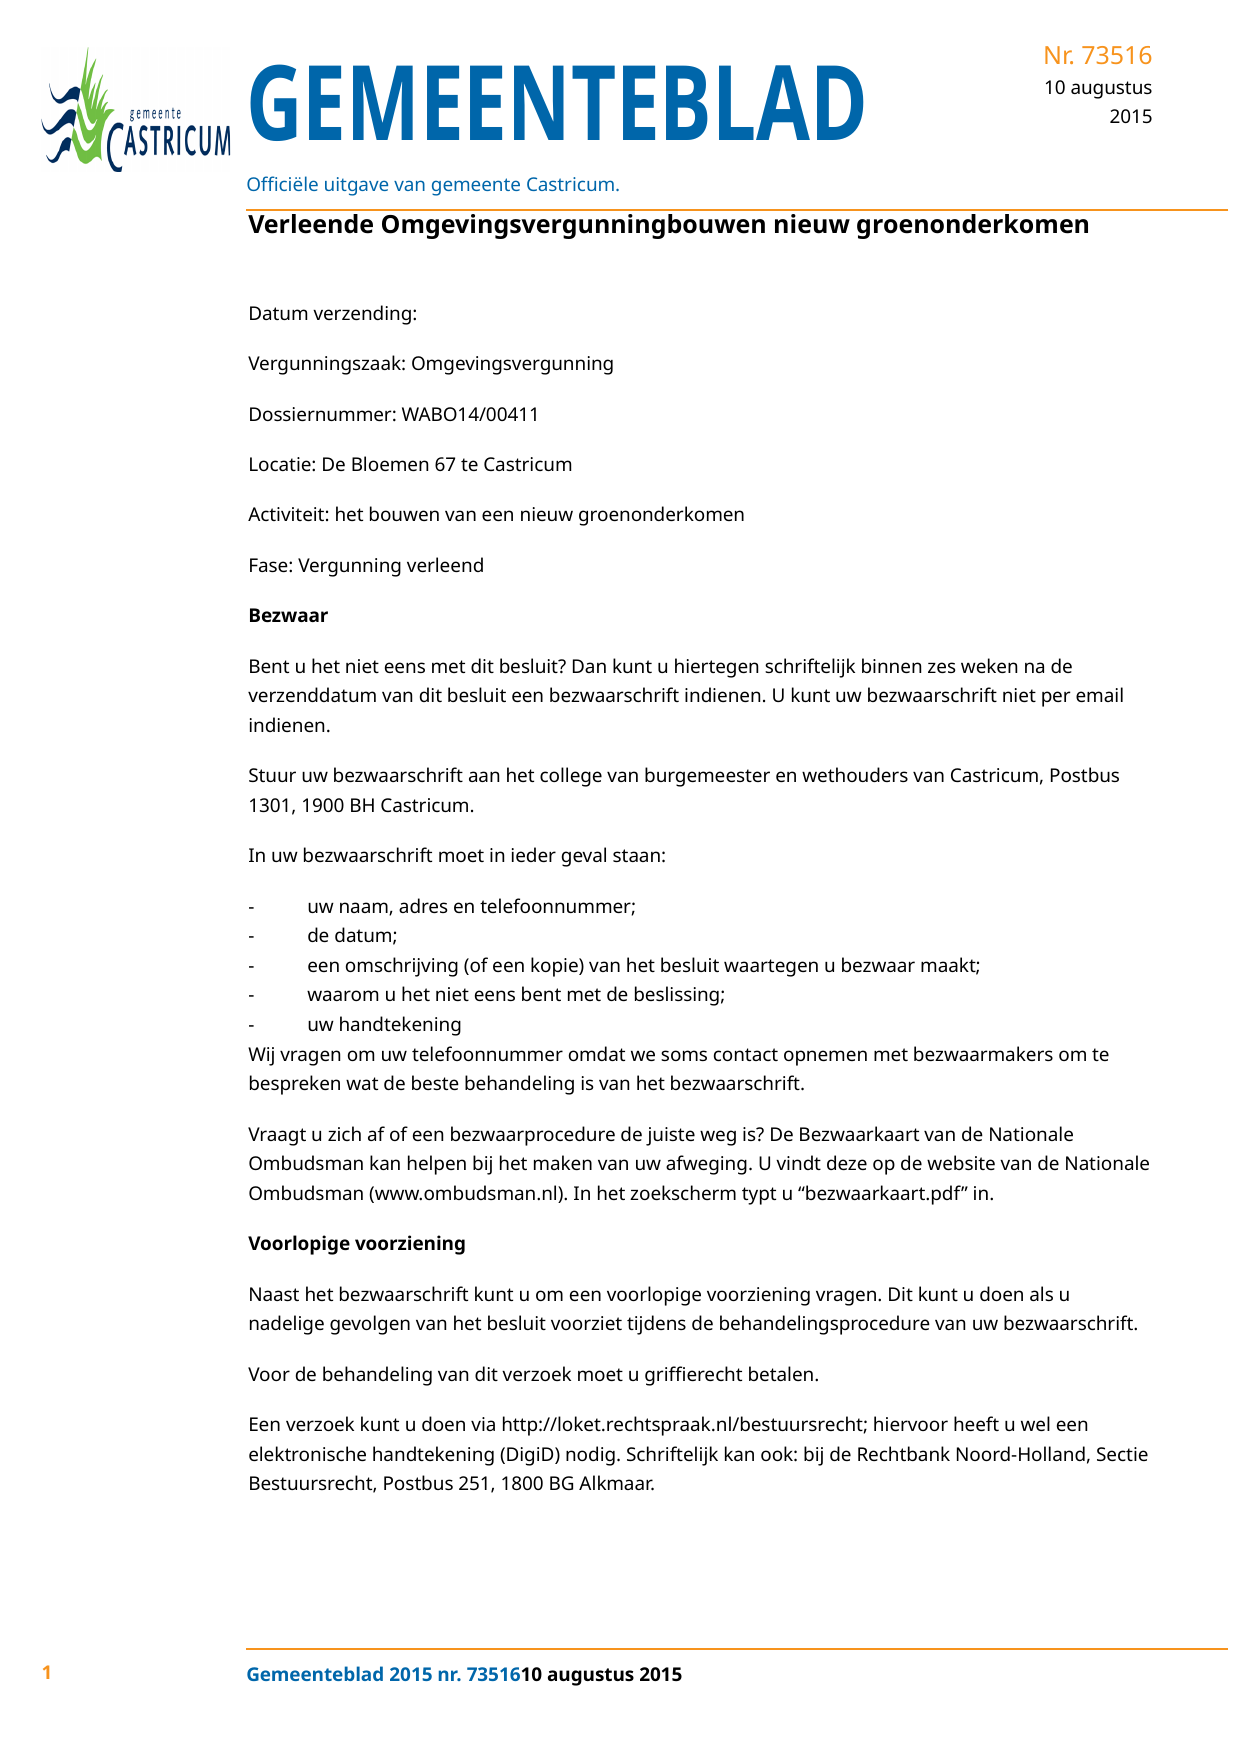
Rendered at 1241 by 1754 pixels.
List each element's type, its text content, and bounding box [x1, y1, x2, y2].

text Wij vragen om uw telefoonnummer omdat we soms contact opnemen met bezwaarmakers om te bespreken wat de beste behandeling is van het bezwaarschrift. [248, 1041, 1152, 1096]
list waarom u het niet eens bent met de beslissing; [248, 982, 1152, 1007]
text Naast het bezwaarschrift kunt u om een voorlopige voorziening vragen. Dit kunt u doen als u nadelige gevolgen van het besluit voorziet tijdens de behandelingsprocedure van uw bezwaarschrift. [248, 1281, 1152, 1336]
text Locatie: De Bloemen 67 te Castricum [248, 451, 1152, 477]
text Verleende Omgevingsvergunningbouwen nieuw groenonderkomen [248, 211, 1152, 241]
text Dossiernummer: WABO14/00411 [248, 401, 1152, 426]
text Datum verzending: [248, 300, 1152, 326]
text Activiteit: het bouwen van een nieuw groenonderkomen [248, 502, 1152, 527]
text Voor de behandeling van dit verzoek moet u griffierecht betalen. [248, 1361, 1152, 1386]
text Bent u het niet eens met dit besluit? Dan kunt u hiertegen schriftelijk binnen zes weken na de verzenddatum van dit besluit een bezwaarschrift indienen. U kunt uw bezwaarschrift niet per email indienen. [248, 653, 1152, 738]
text Vraagt u zich af of een bezwaarprocedure de juiste weg is? De Bezwaarkaart van de Nationale Ombudsman kan helpen bij het maken van uw afweging. U vindt deze op de website van de Nationale Ombudsman (www.ombudsman.nl). In het zoekscherm typt u “bezwaarkaart.pdf” in. [248, 1121, 1152, 1206]
list een omschrijving (of een kopie) van het besluit waartegen u bezwaar maakt; [248, 952, 1152, 978]
text Voorlopige voorziening [248, 1230, 1152, 1256]
text Stuur uw bezwaarschrift aan het college van burgemeester en wethouders van Castricum, Postbus 1301, 1900 BH Castricum. [248, 762, 1152, 818]
text Vergunningszaak: Omgevingsvergunning [248, 350, 1152, 376]
list de datum; [248, 922, 1152, 948]
text Een verzoek kunt u doen via http://loket.rechtspraak.nl/bestuursrecht; hiervoor heeft u wel een elektronische handtekening (DigiD) nodig. Schriftelijk kan ook: bij de Rechtbank Noord-Holland, Sectie Bestuursrecht, Postbus 251, 1800 BG Alkmaar. [248, 1411, 1152, 1496]
text In uw bezwaarschrift moet in ieder geval staan: [248, 842, 1152, 868]
list uw naam, adres en telefoonnummer; [248, 893, 1152, 918]
text Fase: Vergunning verleend [248, 552, 1152, 578]
text Bezwaar [248, 602, 1152, 628]
list uw handtekening [248, 1011, 1152, 1037]
picture [41, 47, 231, 172]
